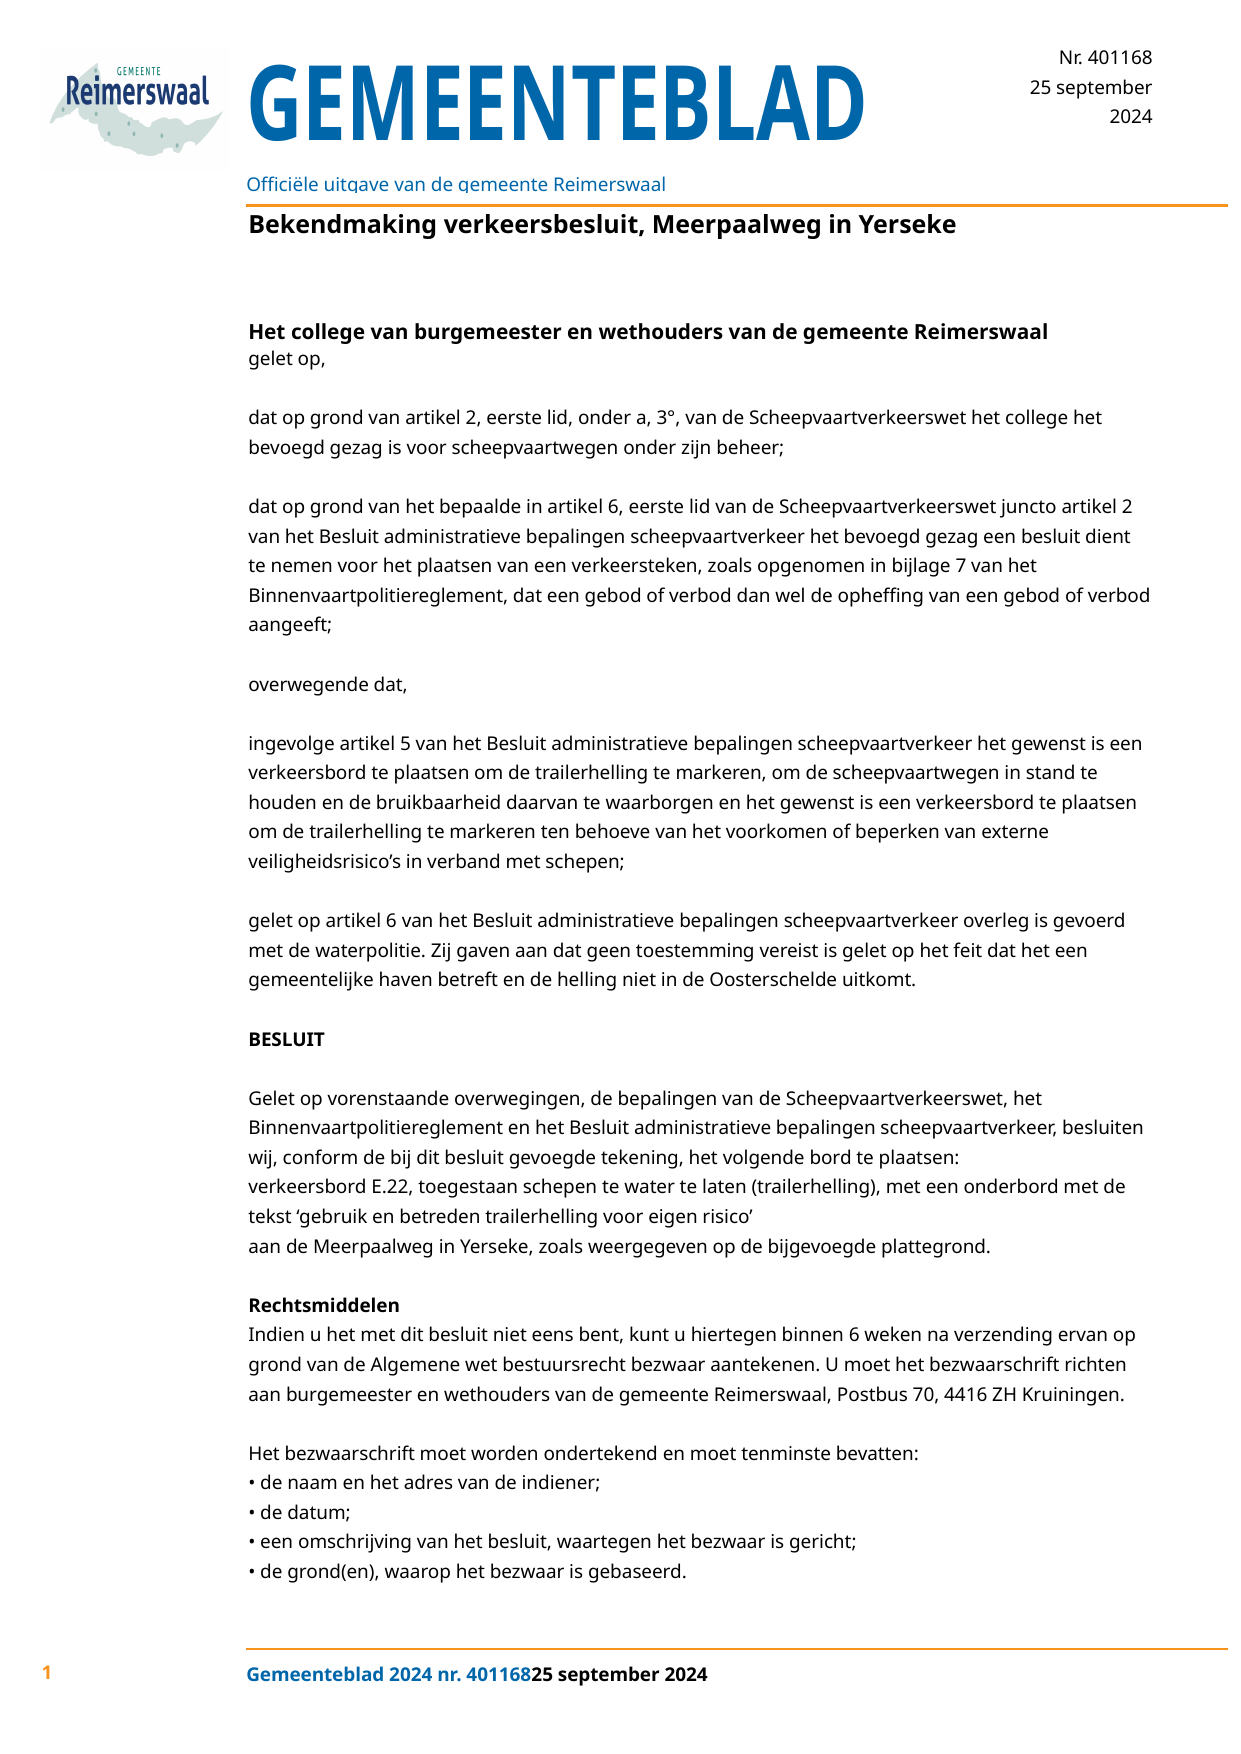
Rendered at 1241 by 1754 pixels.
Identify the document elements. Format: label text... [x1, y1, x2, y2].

text Het bezwaarschrift moet worden ondertekend en moet tenminste bevatten: [248, 1440, 1152, 1466]
text • een omschrijving van het besluit, waartegen het bezwaar is gericht; [248, 1529, 1152, 1554]
text • de grond(en), waarop het bezwaar is gebaseerd. [248, 1558, 1152, 1584]
text dat op grond van het bepaalde in artikel 6, eerste lid van de Scheepvaartverkeerswet juncto artikel 2 van het Besluit administratieve bepalingen scheepvaartverkeer het bevoegd gezag een besluit dient te nemen voor het plaatsen van een verkeersteken, zoals opgenomen in bijlage 7 van het Binnenvaartpolitiereglement, dat een gebod of verbod dan wel de opheffing van een gebod of verbod aangeeft; [248, 493, 1152, 637]
text ingevolge artikel 5 van het Besluit administratieve bepalingen scheepvaartverkeer het gewenst is een verkeersbord te plaatsen om de trailerhelling te markeren, om de scheepvaartwegen in stand te houden en de bruikbaarheid daarvan te waarborgen en het gewenst is een verkeersbord te plaatsen om de trailerhelling te markeren ten behoeve van het voorkomen of beperken van externe veiligheidsrisico’s in verband met schepen; [248, 730, 1152, 874]
picture [41, 47, 231, 172]
text BESLUIT [248, 1026, 1152, 1051]
text Rechtsmiddelen [248, 1292, 1152, 1318]
text Bekendmaking verkeersbesluit, Meerpaalweg in Yerseke [248, 207, 1152, 241]
text verkeersbord E.22, toegestaan schepen te water te laten (trailerhelling), met een onderbord met de tekst ‘gebruik en betreden trailerhelling voor eigen risico’ [248, 1174, 1152, 1229]
text gelet op artikel 6 van het Besluit administratieve bepalingen scheepvaartverkeer overleg is gevoerd met de waterpolitie. Zij gaven aan dat geen toestemming vereist is gelet op het feit dat het een gemeentelijke haven betreft en de helling niet in de Oosterschelde uitkomt. [248, 907, 1152, 992]
text gelet op, [248, 345, 1152, 371]
text aan de Meerpaalweg in Yerseke, zoals weergegeven op de bijgevoegde plattegrond. [248, 1233, 1152, 1258]
text dat op grond van artikel 2, eerste lid, onder a, 3°, van de Scheepvaartverkeerswet het college het bevoegd gezag is voor scheepvaartwegen onder zijn beheer; [248, 404, 1152, 460]
text Indien u het met dit besluit niet eens bent, kunt u hiertegen binnen 6 weken na verzending ervan op grond van de Algemene wet bestuursrecht bezwaar aantekenen. U moet het bezwaarschrift richten aan burgemeester en wethouders van de gemeente Reimerswaal, Postbus 70, 4416 ZH Kruiningen. [248, 1322, 1152, 1406]
text • de naam en het adres van de indiener; [248, 1469, 1152, 1495]
text Gelet op vorenstaande overwegingen, de bepalingen van de Scheepvaartverkeerswet, het Binnenvaartpolitiereglement en het Besluit administratieve bepalingen scheepvaartverkeer, besluiten wij, conform de bij dit besluit gevoegde tekening, het volgende bord te plaatsen: [248, 1085, 1152, 1170]
text overwegende dat, [248, 671, 1152, 696]
text Het college van burgemeester en wethouders van de gemeente Reimerswaal [248, 317, 1152, 345]
text • de datum; [248, 1499, 1152, 1525]
